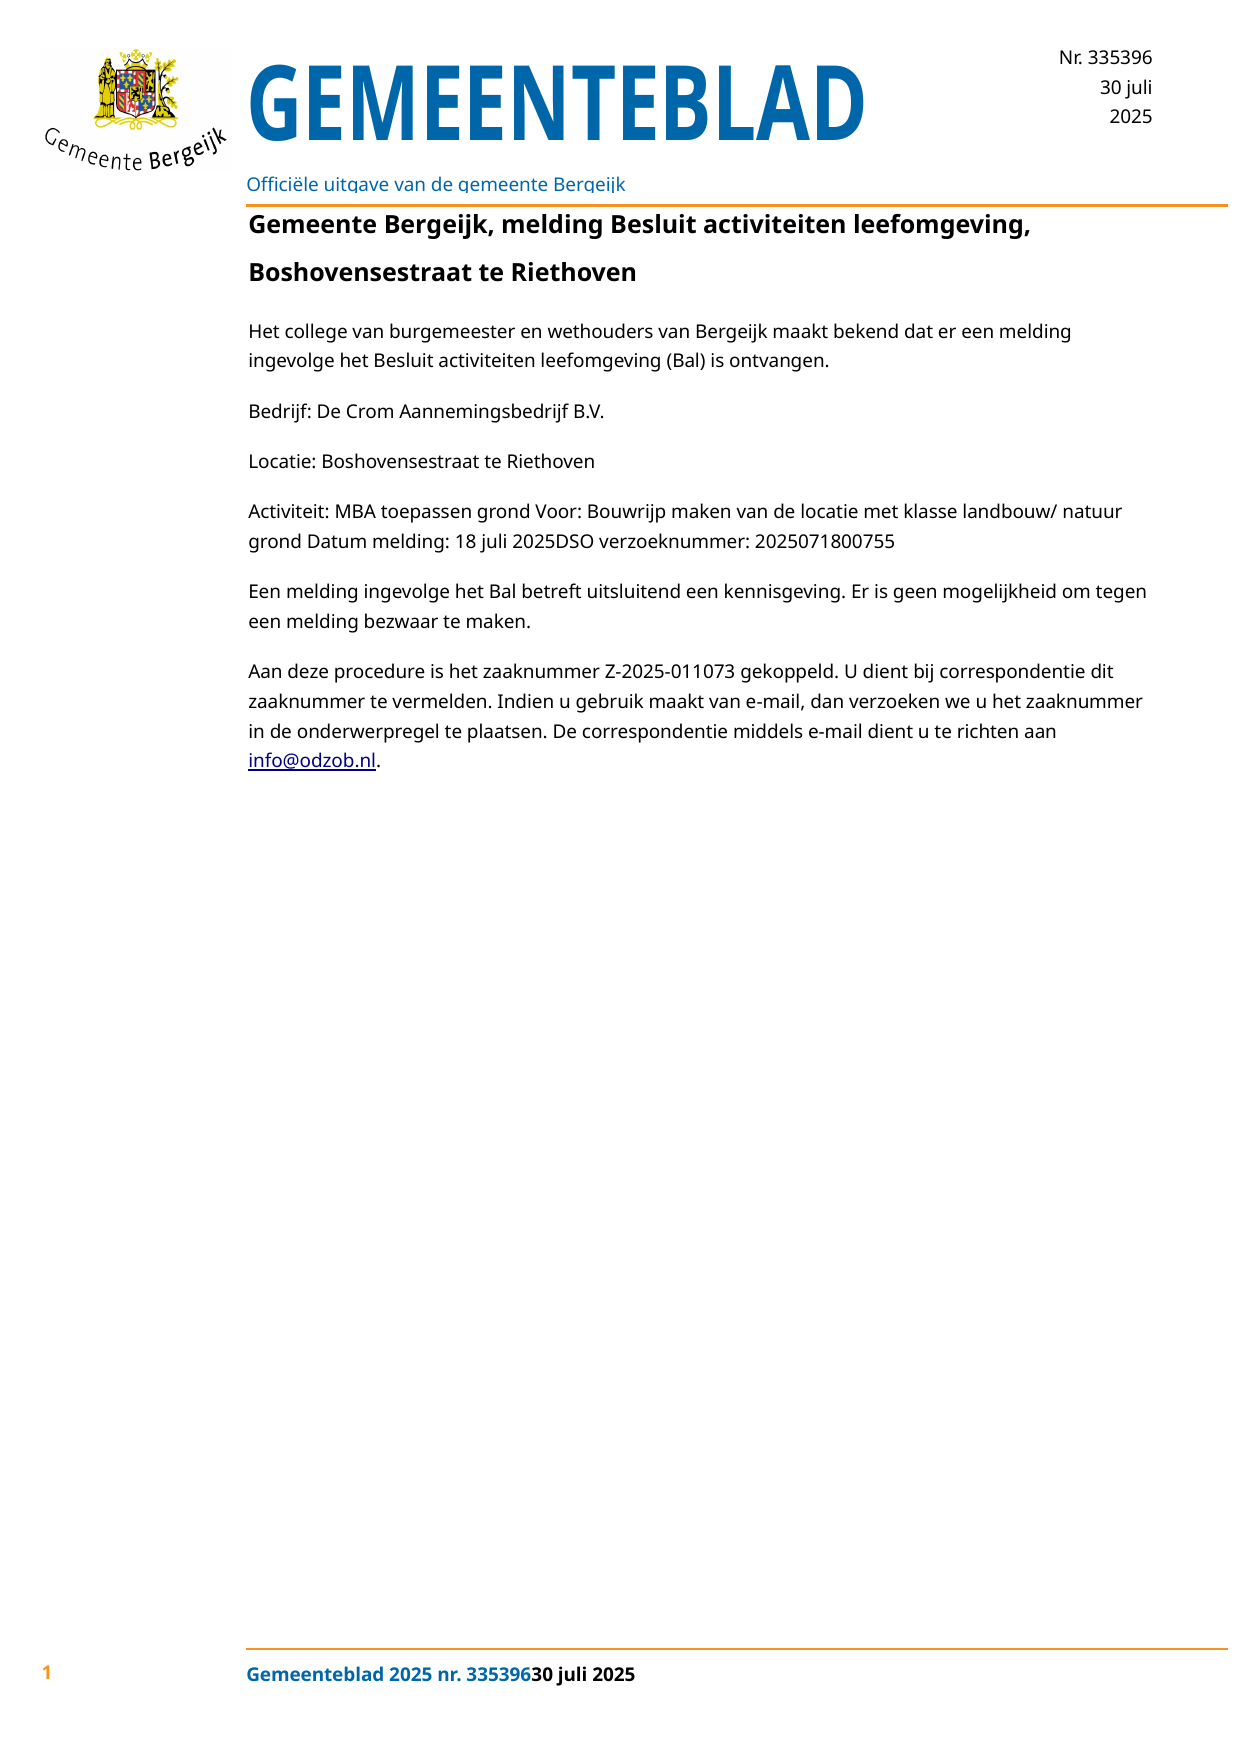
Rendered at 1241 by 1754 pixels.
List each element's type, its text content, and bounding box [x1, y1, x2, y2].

text Locatie: ​Boshovensestraat te Riethoven [248, 448, 1152, 474]
text Gemeente ​Bergeijk, melding Besluit activiteiten leefomgeving, Boshovensestraat te Riethoven [248, 207, 1152, 288]
text Activiteit: MBA toepassen grond Voor: Bouwrijp maken van de locatie met klasse landbouw/ natuur grond Datum melding: 18 juli 2025DSO verzoeknummer: 2025071800755 [248, 499, 1152, 554]
text Het college van burgemeester en wethouders van ​Bergeijk maakt bekend dat er een melding ingevolge het Besluit activiteiten leefomgeving (Bal) is ontvangen. [248, 318, 1152, 373]
text Aan deze procedure is het zaaknummer Z-2025-011073 gekoppeld. U dient bij correspondentie dit zaaknummer te vermelden. Indien u gebruik maakt van e-mail, dan verzoeken we u het zaaknummer in de onderwerpregel te plaatsen. De correspondentie middels e-mail dient u te richten aan info@odzob.nl. [248, 659, 1152, 773]
text Een melding ingevolge het Bal betreft uitsluitend een kennisgeving. Er is geen mogelijkheid om tegen een melding bezwaar te maken. [248, 579, 1152, 634]
picture [41, 47, 231, 172]
text Bedrijf: De Crom Aannemingsbedrijf B.V. [248, 398, 1152, 424]
